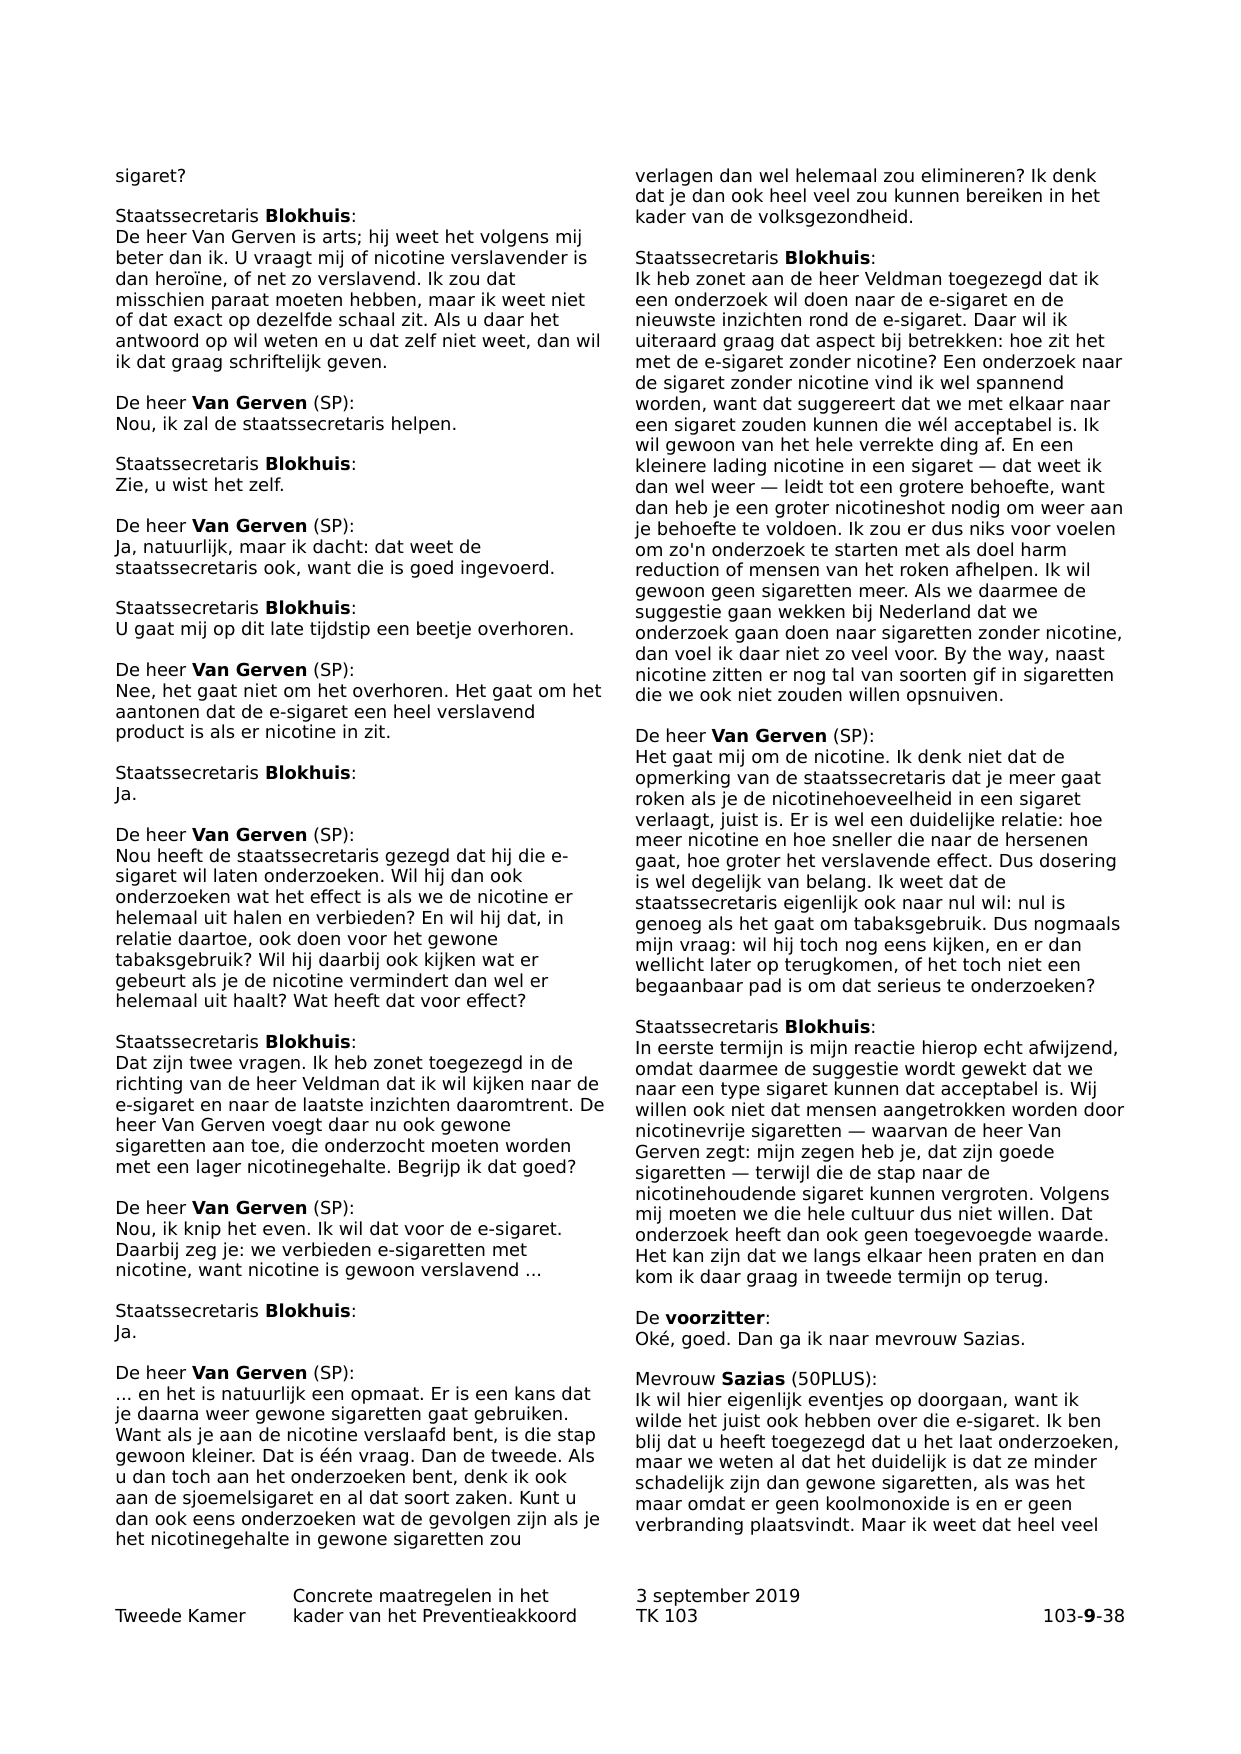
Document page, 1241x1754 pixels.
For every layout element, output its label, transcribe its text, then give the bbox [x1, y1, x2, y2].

text De heer Van Gerven (SP): [115, 1198, 605, 1218]
text Oké, goed. Dan ga ik naar mevrouw Sazias. [635, 1328, 1125, 1349]
text Ik wil hier eigenlijk eventjes op doorgaan, want ik wilde het juist ook hebben over die e-sigaret. Ik ben blij dat u heeft toegezegd dat u het laat onderzoeken, maar we weten al dat het duidelijk is dat ze minder schadelijk zijn dan gewone sigaretten, als was het maar omdat er geen koolmonoxide is en er geen verbranding plaatsvindt. Maar ik weet dat heel veel [635, 1390, 1125, 1536]
text De heer Van Gerven (SP): [115, 1362, 605, 1383]
text De heer Van Gerven (SP): [115, 516, 605, 537]
text De heer Van Gerven (SP): [115, 393, 605, 413]
text verlagen dan wel helemaal zou elimineren? Ik denk dat je dan ook heel veel zou kunnen bereiken in het kader van de volksgezondheid. [635, 165, 1125, 228]
text Nou, ik knip het even. Ik wil dat voor de e-sigaret. Daarbij zeg je: we verbieden e-sigaretten met nicotine, want nicotine is gewoon verslavend ... [115, 1218, 605, 1281]
text Zie, u wist het zelf. [115, 475, 605, 496]
text Staatssecretaris Blokhuis: [115, 206, 605, 227]
text ... en het is natuurlijk een opmaat. Er is een kans dat je daarna weer gewone sigaretten gaat gebruiken. Want als je aan de nicotine verslaafd bent, is die stap gewoon kleiner. Dat is één vraag. Dan de tweede. Als u dan toch aan het onderzoeken bent, denk ik ook aan de sjoemelsigaret en al dat soort zaken. Kunt u dan ook eens onderzoeken wat de gevolgen zijn als je het nicotinegehalte in gewone sigaretten zou [115, 1383, 605, 1550]
text Staatssecretaris Blokhuis: [115, 454, 605, 475]
text Staatssecretaris Blokhuis: [115, 763, 605, 784]
text De heer Van Gerven (SP): [115, 660, 605, 681]
text Ik heb zonet aan de heer Veldman toegezegd dat ik een onderzoek wil doen naar de e-sigaret en de nieuwste inzichten rond de e-sigaret. Daar wil ik uiteraard graag dat aspect bij betrekken: hoe zit het met de e-sigaret zonder nicotine? Een onderzoek naar de sigaret zonder nicotine vind ik wel spannend worden, want dat suggereert dat we met elkaar naar een sigaret zouden kunnen die wél acceptabel is. Ik wil gewoon van het hele verrekte ding af. En een kleinere lading nicotine in een sigaret — dat weet ik dan wel weer — leidt tot een grotere behoefte, want dan heb je een groter nicotineshot nodig om weer aan je behoefte te voldoen. Ik zou er dus niks voor voelen om zo'n onderzoek te starten met als doel harm reduction of mensen van het roken afhelpen. Ik wil gewoon geen sigaretten meer. Als we daarmee de suggestie gaan wekken bij Nederland dat we onderzoek gaan doen naar sigaretten zonder nicotine, dan voel ik daar niet zo veel voor. By the way, naast nicotine zitten er nog tal van soorten gif in sigaretten die we ook niet zouden willen opsnuiven. [635, 268, 1125, 706]
text Ja, natuurlijk, maar ik dacht: dat weet de staatssecretaris ook, want die is goed ingevoerd. [115, 537, 605, 578]
text Ja. [115, 1322, 605, 1342]
text U gaat mij op dit late tijdstip een beetje overhoren. [115, 619, 605, 640]
text De voorzitter: [635, 1307, 1125, 1328]
text Nou, ik zal de staatssecretaris helpen. [115, 413, 605, 434]
text Staatssecretaris Blokhuis: [115, 598, 605, 619]
text Nee, het gaat niet om het overhoren. Het gaat om het aantonen dat de e-sigaret een heel verslavend product is als er nicotine in zit. [115, 681, 605, 743]
text Staatssecretaris Blokhuis: [115, 1032, 605, 1053]
text Mevrouw Sazias (50PLUS): [635, 1369, 1125, 1390]
text In eerste termijn is mijn reactie hierop echt afwijzend, omdat daarmee de suggestie wordt gewekt dat we naar een type sigaret kunnen dat acceptabel is. Wij willen ook niet dat mensen aangetrokken worden door nicotinevrije sigaretten — waarvan de heer Van Gerven zegt: mijn zegen heb je, dat zijn goede sigaretten — terwijl die de stap naar de nicotinehoudende sigaret kunnen vergroten. Volgens mij moeten we die hele cultuur dus niet willen. Dat onderzoek heeft dan ook geen toegevoegde waarde. Het kan zijn dat we langs elkaar heen praten en dan kom ik daar graag in tweede termijn op terug. [635, 1037, 1125, 1287]
text Staatssecretaris Blokhuis: [635, 248, 1125, 268]
text Dat zijn twee vragen. Ik heb zonet toegezegd in de richting van de heer Veldman dat ik wil kijken naar de e-sigaret en naar de laatste inzichten daaromtrent. De heer Van Gerven voegt daar nu ook gewone sigaretten aan toe, die onderzocht moeten worden met een lager nicotinegehalte. Begrijp ik dat goed? [115, 1053, 605, 1178]
text De heer Van Gerven is arts; hij weet het volgens mij beter dan ik. U vraagt mij of nicotine verslavender is dan heroïne, of net zo verslavend. Ik zou dat misschien paraat moeten hebben, maar ik weet niet of dat exact op dezelfde schaal zit. Als u daar het antwoord op wil weten en u dat zelf niet weet, dan wil ik dat graag schriftelijk geven. [115, 227, 605, 373]
text Staatssecretaris Blokhuis: [115, 1301, 605, 1322]
text Nou heeft de staatssecretaris gezegd dat hij die e-sigaret wil laten onderzoeken. Wil hij dan ook onderzoeken wat het effect is als we de nicotine er helemaal uit halen en verbieden? En wil hij dat, in relatie daartoe, ook doen voor het gewone tabaksgebruik? Wil hij daarbij ook kijken wat er gebeurt als je de nicotine vermindert dan wel er helemaal uit haalt? Wat heeft dat voor effect? [115, 845, 605, 1012]
text De heer Van Gerven (SP): [115, 824, 605, 845]
text sigaret? [115, 165, 605, 186]
text Het gaat mij om de nicotine. Ik denk niet dat de opmerking van de staatssecretaris dat je meer gaat roken als je de nicotinehoeveelheid in een sigaret verlaagt, juist is. Er is wel een duidelijke relatie: hoe meer nicotine en hoe sneller die naar de hersenen gaat, hoe groter het verslavende effect. Dus dosering is wel degelijk van belang. Ik weet dat de staatssecretaris eigenlijk ook naar nul wil: nul is genoeg als het gaat om tabaksgebruik. Dus nogmaals mijn vraag: wil hij toch nog eens kijken, en er dan wellicht later op terugkomen, of het toch niet een begaanbaar pad is om dat serieus te onderzoeken? [635, 747, 1125, 997]
text Staatssecretaris Blokhuis: [635, 1017, 1125, 1037]
text De heer Van Gerven (SP): [635, 726, 1125, 747]
text Ja. [115, 784, 605, 804]
